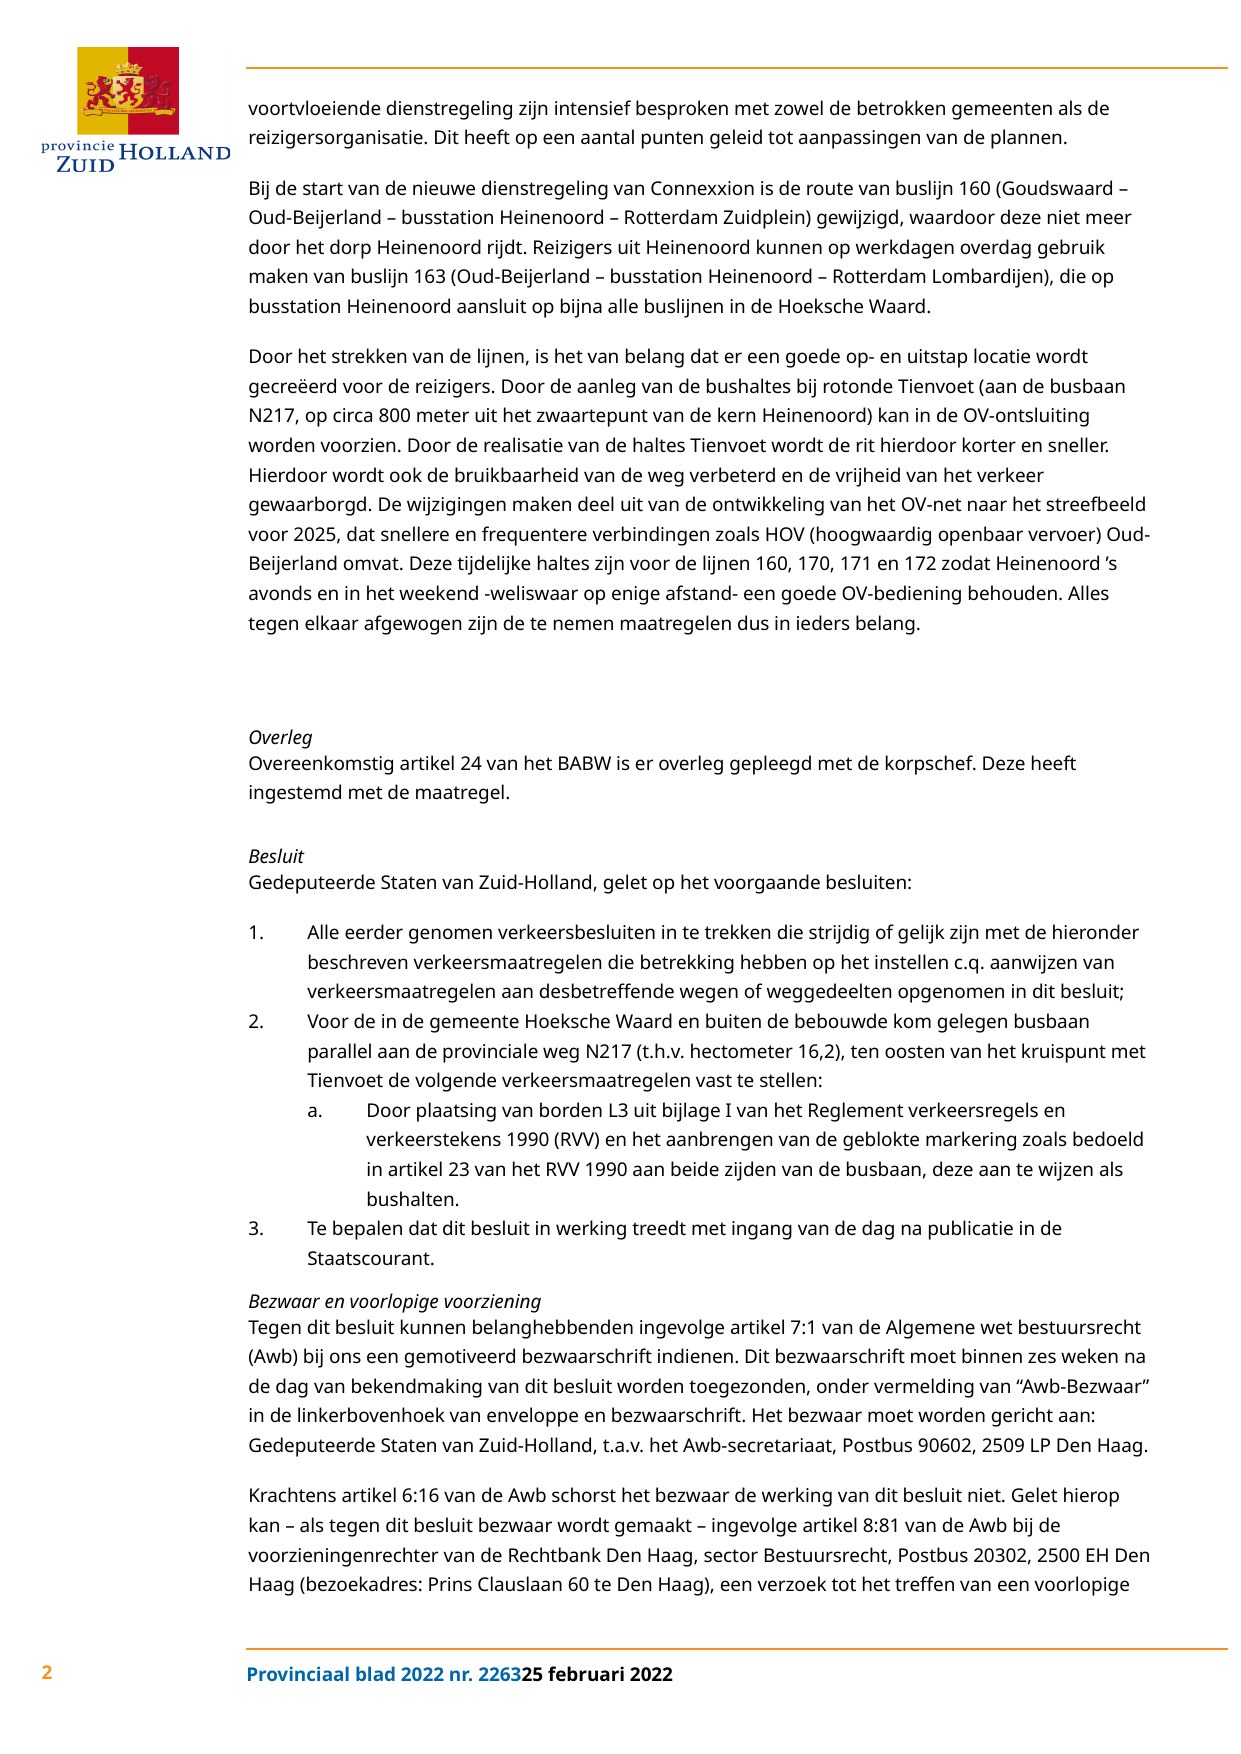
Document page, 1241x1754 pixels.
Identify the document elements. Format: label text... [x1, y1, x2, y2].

text Bezwaar en voorlopige voorziening [248, 1288, 1152, 1314]
text Tegen dit besluit kunnen belanghebbenden ingevolge artikel 7:1 van de Algemene wet bestuursrecht (Awb) bij ons een gemotiveerd bezwaarschrift indienen. Dit bezwaarschrift moet binnen zes weken na de dag van bekendmaking van dit besluit worden toegezonden, onder vermelding van “Awb-Bezwaar” in de linkerbovenhoek van enveloppe en bezwaarschrift. Het bezwaar moet worden gericht aan: Gedeputeerde Staten van Zuid-Holland, t.a.v. het Awb-secretariaat, Postbus 90602, 2509 LP Den Haag. [248, 1314, 1152, 1458]
picture [41, 47, 231, 172]
text Gedeputeerde Staten van Zuid-Holland, gelet op het voorgaande besluiten: [248, 869, 1152, 895]
text Besluit [248, 843, 1152, 869]
list Door plaatsing van borden L3 uit bijlage I van het Reglement verkeersregels en verkeerstekens 1990 (RVV) en het aanbrengen van de geblokte markering zoals bedoeld in artikel 23 van het RVV 1990 aan beide zijden van de busbaan, deze aan te wijzen als bushalten. [307, 1097, 1152, 1212]
text voortvloeiende dienstregeling zijn intensief besproken met zowel de betrokken gemeenten als de reizigersorganisatie. Dit heeft op een aantal punten geleid tot aanpassingen van de plannen. [248, 95, 1152, 150]
text Krachtens artikel 6:16 van de Awb schorst het bezwaar de werking van dit besluit niet. Gelet hierop kan – als tegen dit besluit bezwaar wordt gemaakt – ingevolge artikel 8:81 van de Awb bij de voorzieningenrechter van de Rechtbank Den Haag, sector Bestuursrecht, Postbus 20302, 2500 EH Den Haag (bezoekadres: Prins Clauslaan 60 te Den Haag), een verzoek tot het treffen van een voorlopige [248, 1483, 1152, 1597]
text Door het strekken van de lijnen, is het van belang dat er een goede op- en uitstap locatie wordt gecreëerd voor de reizigers. Door de aanleg van de bushaltes bij rotonde Tienvoet (aan de busbaan N217, op circa 800 meter uit het zwaartepunt van de kern Heinenoord) kan in de OV-ontsluiting worden voorzien. Door de realisatie van de haltes Tienvoet wordt de rit hierdoor korter en sneller. Hierdoor wordt ook de bruikbaarheid van de weg verbeterd en de vrijheid van het verkeer gewaarborgd. De wijzigingen maken deel uit van de ontwikkeling van het OV-net naar het streefbeeld voor 2025, dat snellere en frequentere verbindingen zoals HOV (hoogwaardig openbaar vervoer) Oud-Beijerland omvat. Deze tijdelijke haltes zijn voor de lijnen 160, 170, 171 en 172 zodat Heinenoord ’s avonds en in het weekend -weliswaar op enige afstand- een goede OV-bediening behouden. Alles tegen elkaar afgewogen zijn de te nemen maatregelen dus in ieders belang. [248, 343, 1152, 636]
list Te bepalen dat dit besluit in werking treedt met ingang van de dag na publicatie in de Staatscourant. [248, 1215, 1152, 1271]
text Overleg [248, 724, 1152, 750]
text Overeenkomstig artikel 24 van het BABW is er overleg gepleegd met de korpschef. Deze heeft ingestemd met de maatregel. [248, 750, 1152, 805]
list Voor de in de gemeente Hoeksche Waard en buiten de bebouwde kom gelegen busbaan parallel aan de provinciale weg N217 (t.h.v. hectometer 16,2), ten oosten van het kruispunt met Tienvoet de volgende verkeersmaatregelen vast te stellen: [248, 1008, 1152, 1093]
list Alle eerder genomen verkeersbesluiten in te trekken die strijdig of gelijk zijn met de hieronder beschreven verkeersmaatregelen die betrekking hebben op het instellen c.q. aanwijzen van verkeersmaatregelen aan desbetreffende wegen of weggedeelten opgenomen in dit besluit; [248, 919, 1152, 1004]
text Bij de start van de nieuwe dienstregeling van Connexxion is de route van buslijn 160 (Goudswaard – Oud-Beijerland – busstation Heinenoord – Rotterdam Zuidplein) gewijzigd, waardoor deze niet meer door het dorp Heinenoord rijdt. Reizigers uit Heinenoord kunnen op werkdagen overdag gebruik maken van buslijn 163 (Oud-Beijerland – busstation Heinenoord – Rotterdam Lombardijen), die op busstation Heinenoord aansluit op bijna alle buslijnen in de Hoeksche Waard. [248, 175, 1152, 319]
